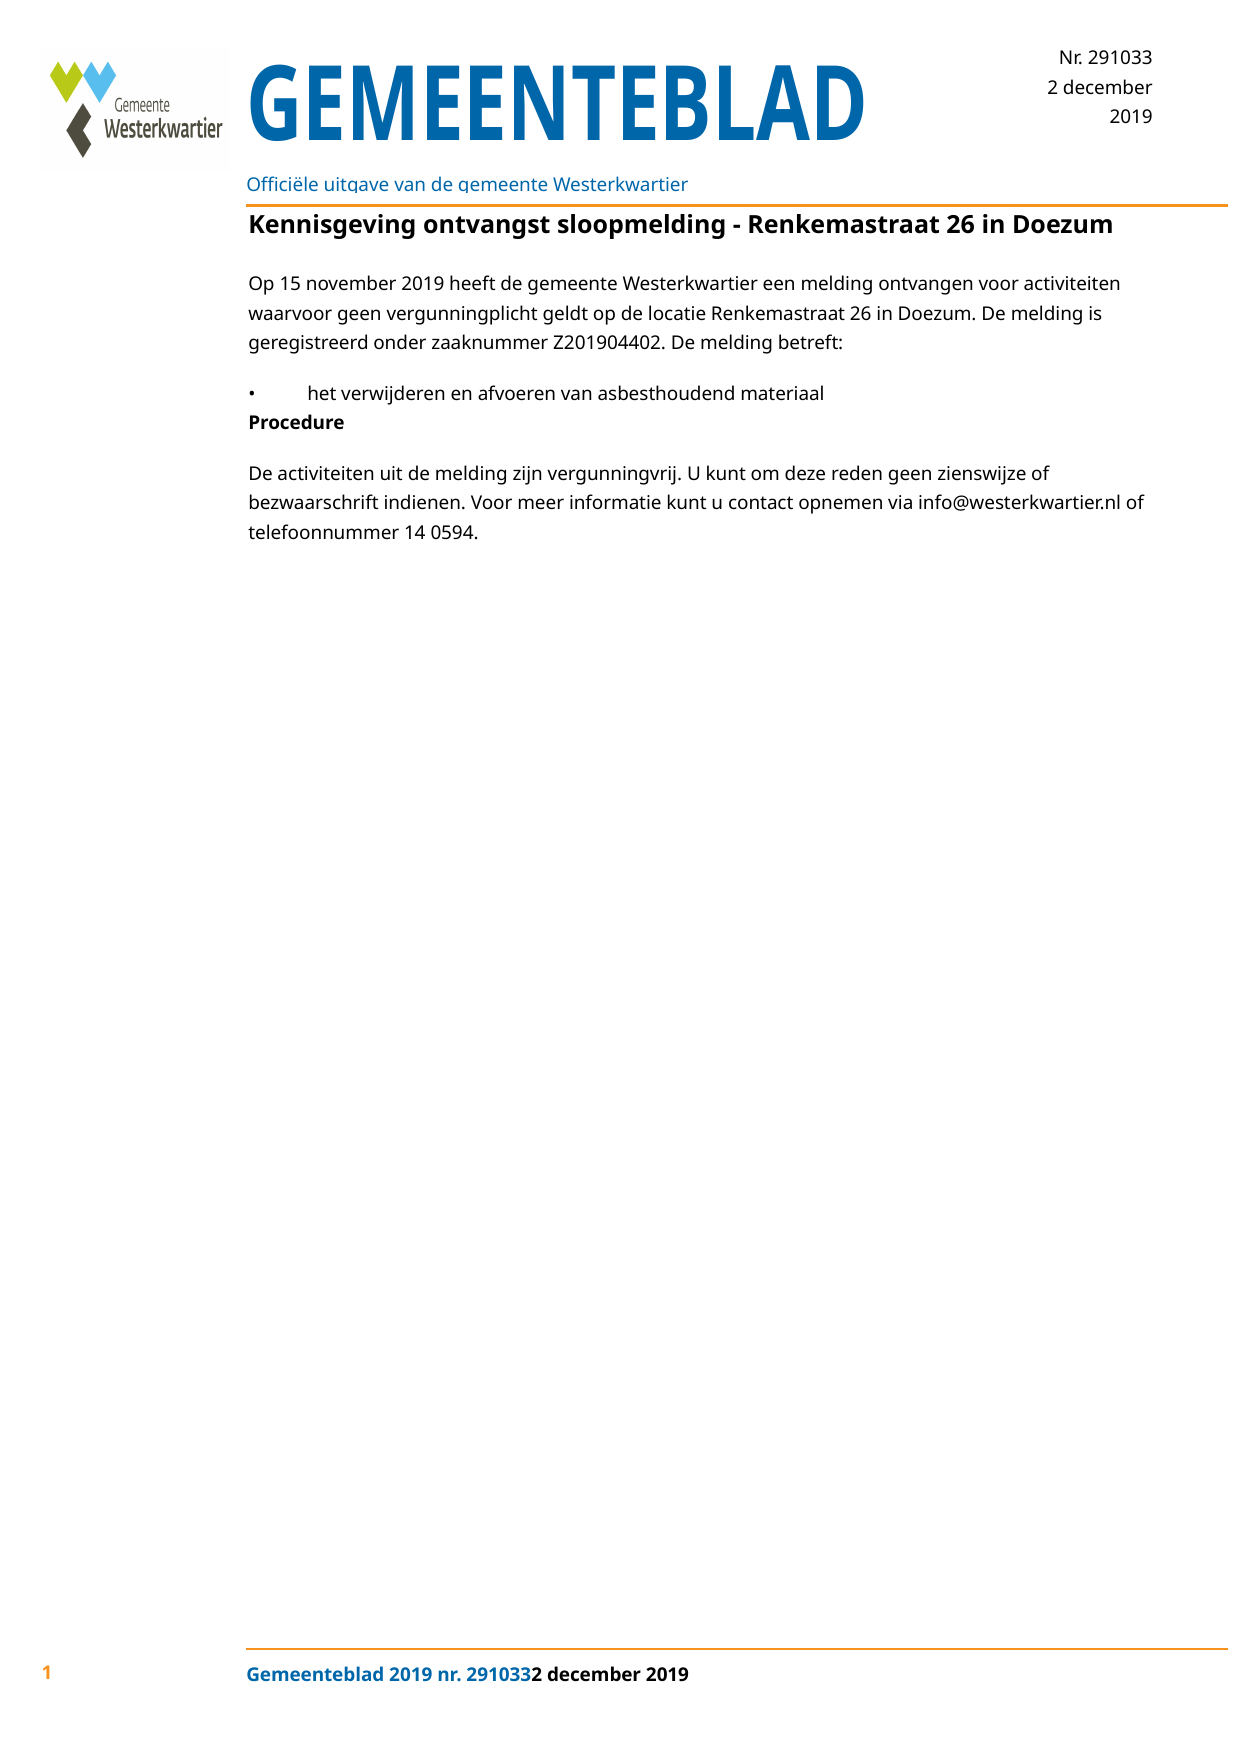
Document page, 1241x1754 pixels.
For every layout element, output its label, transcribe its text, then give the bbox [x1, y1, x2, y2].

text De activiteiten uit de melding zijn vergunningvrij. U kunt om deze reden geen zienswijze of bezwaarschrift indienen. Voor meer informatie kunt u contact opnemen via info@westerkwartier.nl of telefoonnummer 14 0594. [248, 460, 1152, 545]
text Procedure [248, 409, 1152, 435]
text Kennisgeving ontvangst sloopmelding - Renkemastraat 26 in Doezum [248, 207, 1152, 241]
text Op 15 november 2019 heeft de gemeente Westerkwartier een melding ontvangen voor activiteiten waarvoor geen vergunningplicht geldt op de locatie Renkemastraat 26 in Doezum. De melding is geregistreerd onder zaaknummer Z201904402. De melding betreft: [248, 270, 1152, 355]
picture [41, 47, 231, 172]
list het verwijderen en afvoeren van asbesthoudend materiaal [248, 380, 1152, 406]
